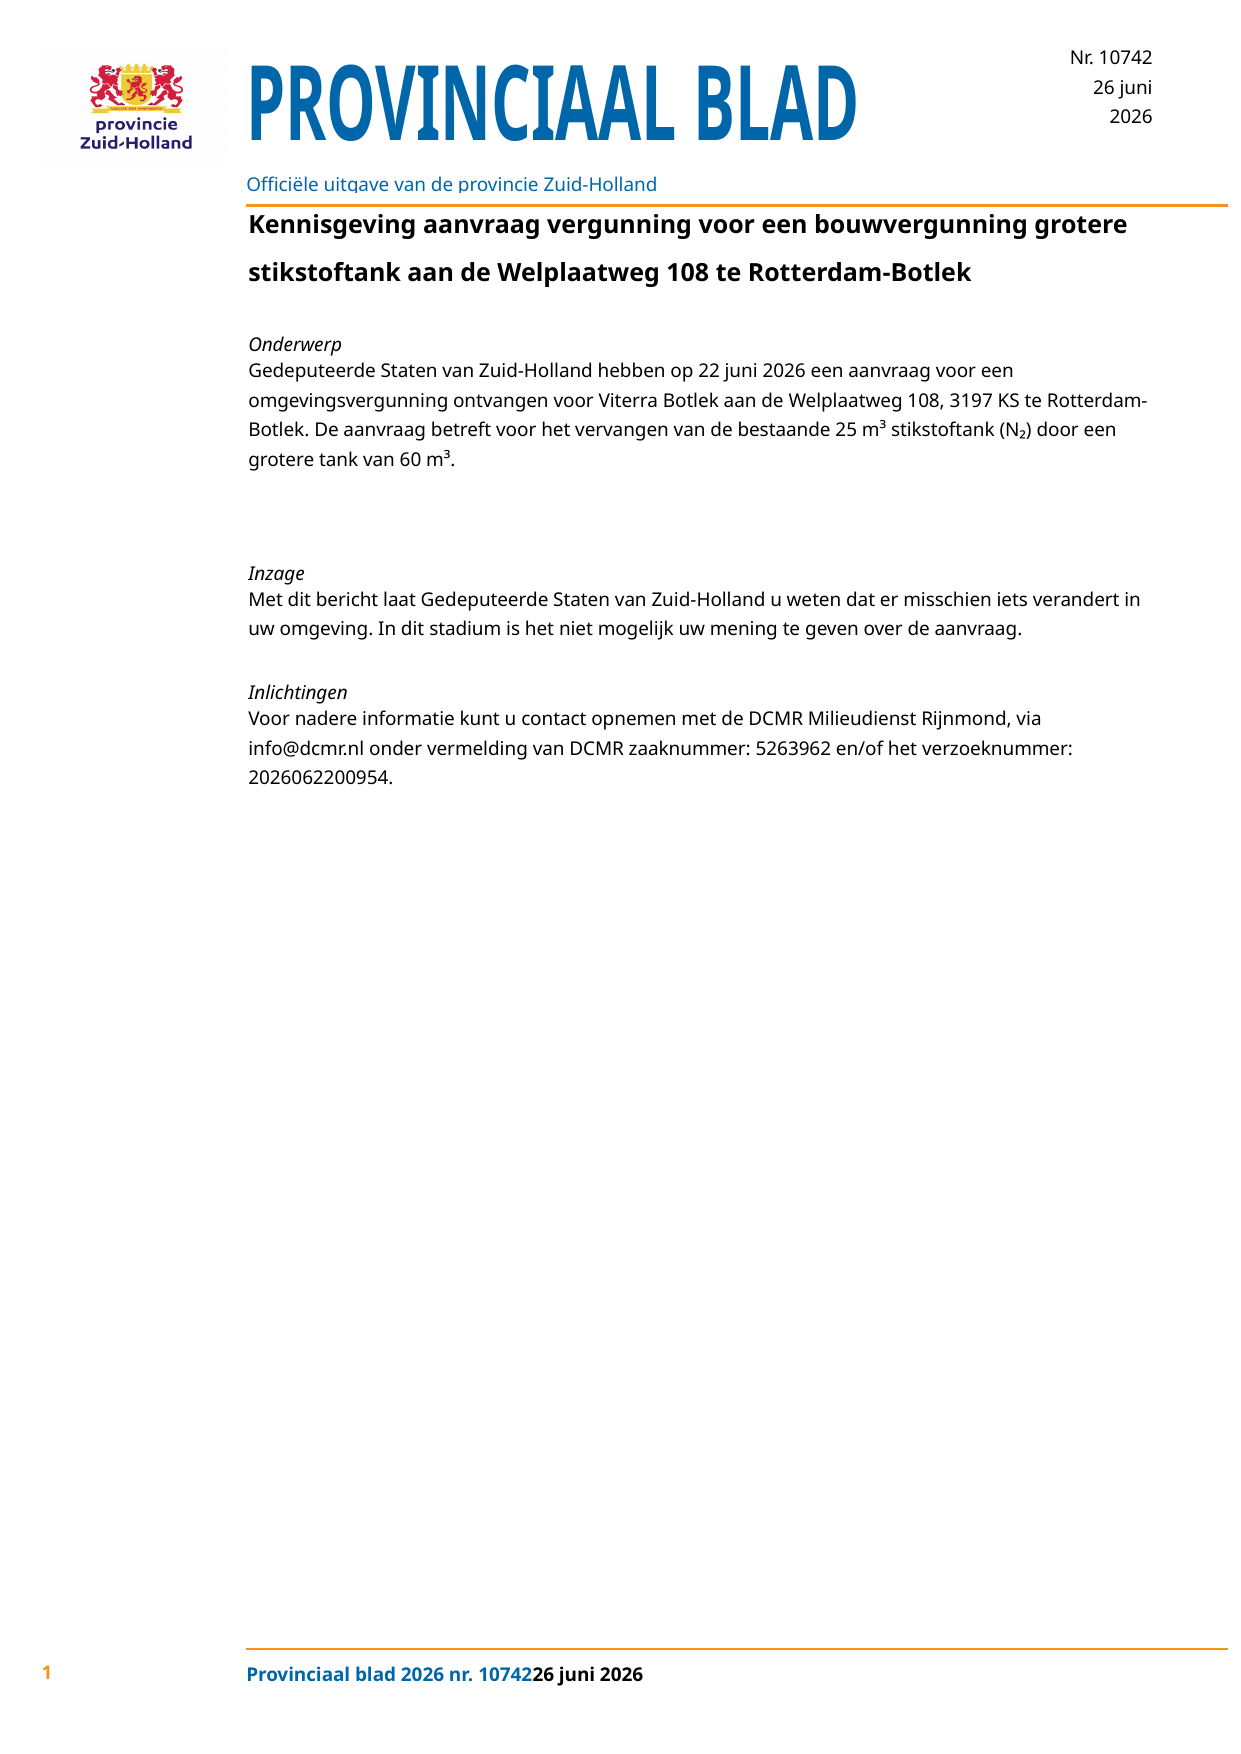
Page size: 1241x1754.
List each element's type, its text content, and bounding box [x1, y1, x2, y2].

text Met dit bericht laat Gedeputeerde Staten van Zuid-Holland u weten dat er misschien iets verandert in uw omgeving. In dit stadium is het niet mogelijk uw mening te geven over de aanvraag. [248, 586, 1152, 641]
text Voor nadere informatie kunt u contact opnemen met de DCMR Milieudienst Rijnmond, via info@dcmr.nl onder vermelding van DCMR zaaknummer: 5263962 en/of het verzoeknummer: 2026062200954. [248, 705, 1152, 790]
text Kennisgeving aanvraag vergunning voor een bouwvergunning grotere stikstoftank aan de Welplaatweg 108 te Rotterdam-Botlek [248, 207, 1152, 288]
text Gedeputeerde Staten van Zuid-Holland hebben op 22 juni 2026 een aanvraag voor een omgevingsvergunning ontvangen voor Viterra Botlek aan de Welplaatweg 108, 3197 KS te Rotterdam-Botlek. De aanvraag betreft voor het vervangen van de bestaande 25 m³ stikstoftank (N₂) door een grotere tank van 60 m³. [248, 357, 1152, 472]
text Inlichtingen [248, 679, 1152, 705]
text Inzage [248, 560, 1152, 586]
text Onderwerp [248, 331, 1152, 357]
picture [41, 47, 231, 172]
